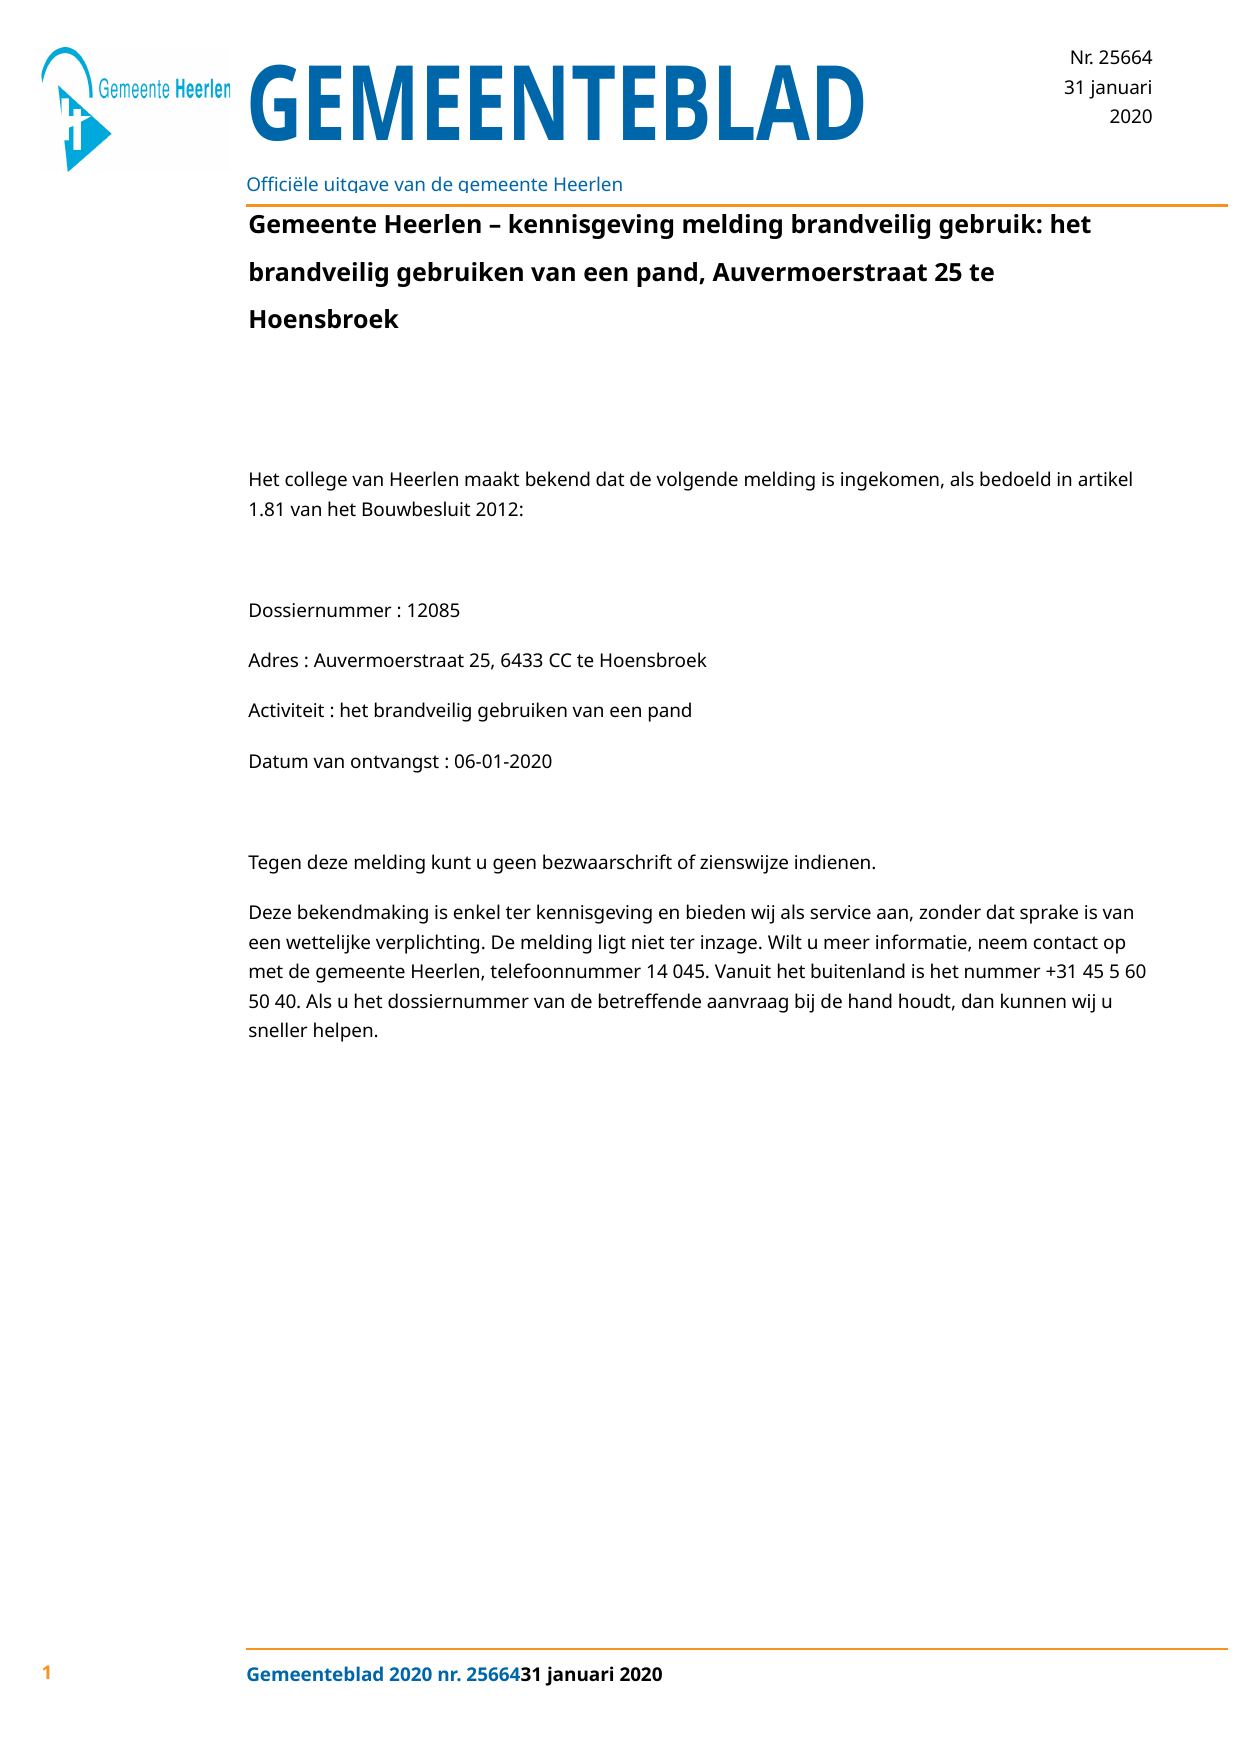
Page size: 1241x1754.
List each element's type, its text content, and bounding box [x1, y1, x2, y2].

text Dossiernummer : 12085 [248, 597, 1152, 622]
text Tegen deze melding kunt u geen bezwaarschrift of zienswijze indienen. [248, 849, 1152, 874]
text Gemeente Heerlen – kennisgeving melding brandveilig gebruik: het brandveilig gebruiken van een pand, Auvermoerstraat 25 te Hoensbroek [248, 207, 1152, 336]
text Deze bekendmaking is enkel ter kennisgeving en bieden wij als service aan, zonder dat sprake is van een wettelijke verplichting. De melding ligt niet ter inzage. Wilt u meer informatie, neem contact op met de gemeente Heerlen, telefoonnummer 14 045. Vanuit het buitenland is het nummer +31 45 5 60 50 40. Als u het dossiernummer van de betreffende aanvraag bij de hand houdt, dan kunnen wij u sneller helpen. [248, 899, 1152, 1043]
text Adres : Auvermoerstraat 25, 6433 CC te Hoensbroek [248, 647, 1152, 673]
text Datum van ontvangst : 06-01-2020 [248, 748, 1152, 774]
picture [41, 47, 59, 70]
picture [41, 47, 231, 172]
text Het college van Heerlen maakt bekend dat de volgende melding is ingekomen, als bedoeld in artikel 1.81 van het Bouwbesluit 2012: [248, 466, 1152, 522]
text Activiteit : het brandveilig gebruiken van een pand [248, 698, 1152, 723]
